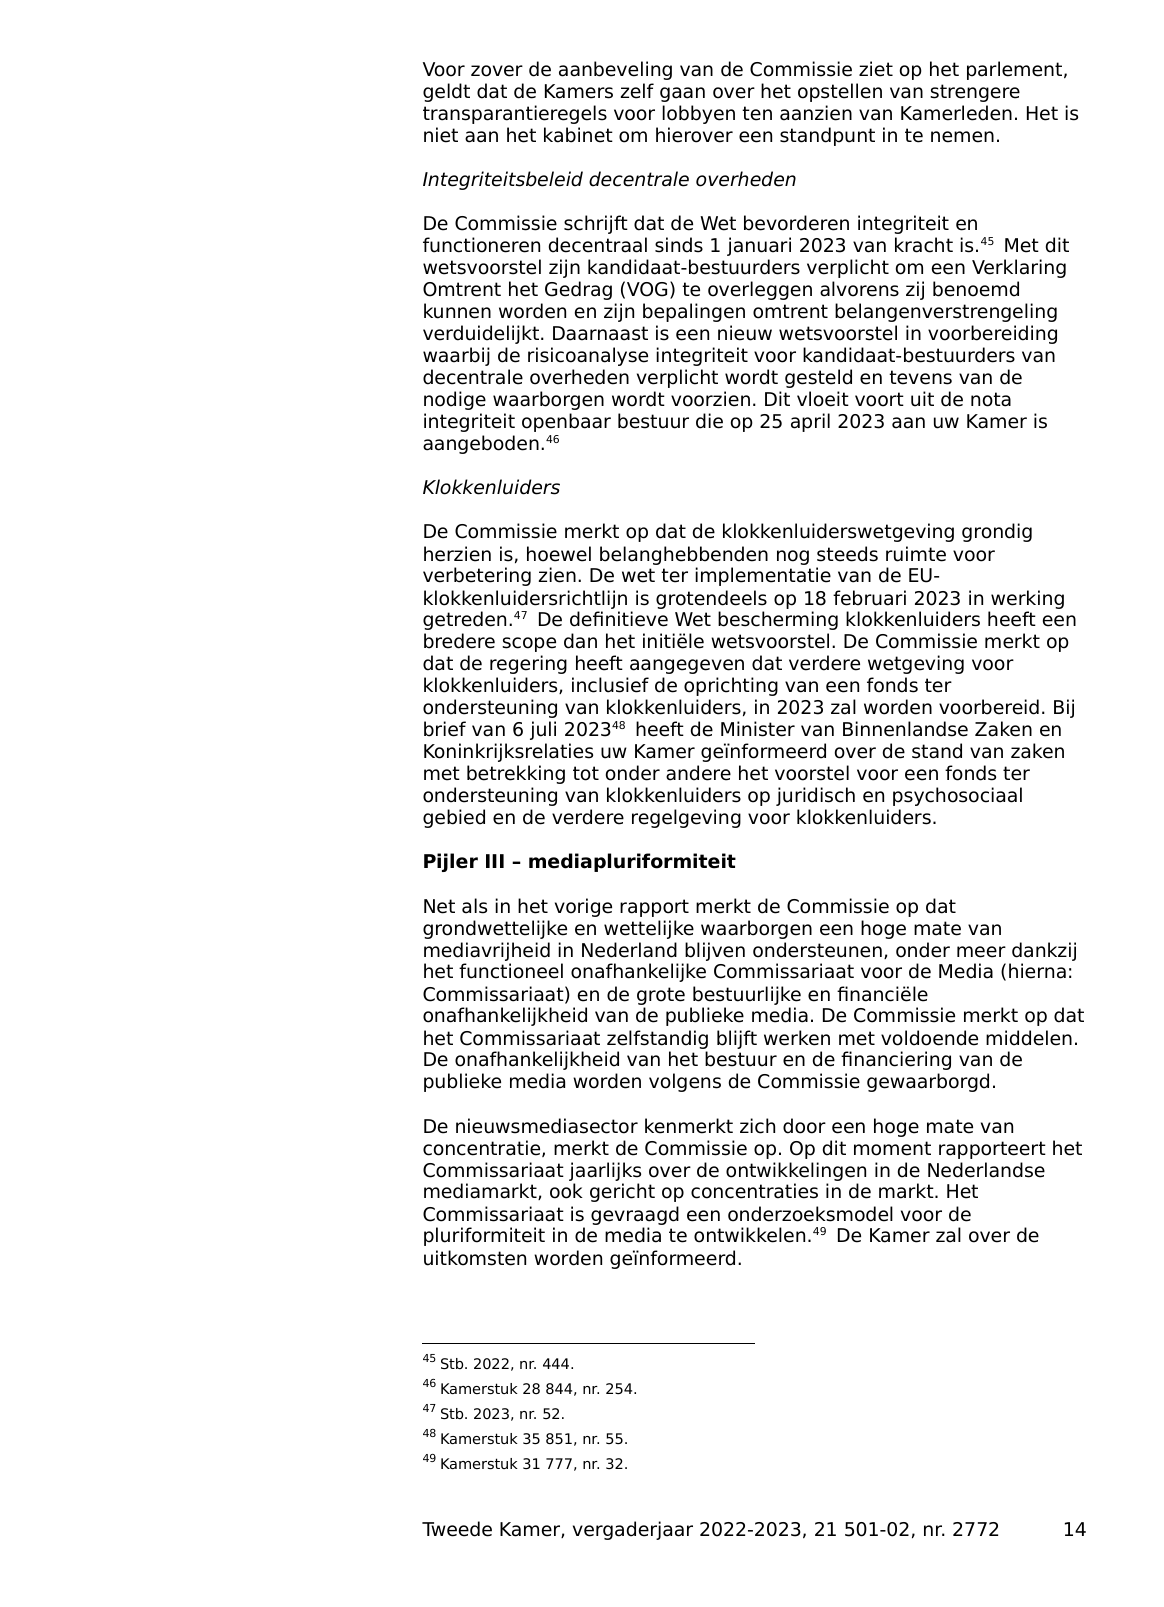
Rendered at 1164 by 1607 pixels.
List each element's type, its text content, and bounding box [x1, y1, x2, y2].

text Kamerstuk 28 844, nr. 254. [422, 1377, 1087, 1399]
text Kamerstuk 35 851, nr. 55. [422, 1427, 1087, 1449]
text Stb. 2022, nr. 444. [422, 1352, 1087, 1374]
text Voor zover de aanbeveling van de Commissie ziet op het parlement, geldt dat de Kamers zelf gaan over het opstellen van strengere transparantieregels voor lobbyen ten aanzien van Kamerleden. Het is niet aan het kabinet om hierover een standpunt in te nemen. [422, 59, 1087, 147]
text De nieuwsmediasector kenmerkt zich door een hoge mate van concentratie, merkt de Commissie op. Op dit moment rapporteert het Commissariaat jaarlijks over de ontwikkelingen in de Nederlandse mediamarkt, ook gericht op concentraties in de markt. Het Commissariaat is gevraagd een onderzoeksmodel voor de pluriformiteit in de media te ontwikkelen. De Kamer zal over de uitkomsten worden geïnformeerd. [422, 1116, 1087, 1269]
text Kamerstuk 31 777, nr. 32. [422, 1452, 1087, 1474]
subtitle Klokkenluiders [422, 477, 1087, 499]
text De Commissie schrijft dat de Wet bevorderen integriteit en functioneren decentraal sinds 1 januari 2023 van kracht is. Met dit wetsvoorstel zijn kandidaat-bestuurders verplicht om een Verklaring Omtrent het Gedrag (VOG) te overleggen alvorens zij benoemd kunnen worden en zijn bepalingen omtrent belangenverstrengeling verduidelijkt. Daarnaast is een nieuw wetsvoorstel in voorbereiding waarbij de risicoanalyse integriteit voor kandidaat-bestuurders van decentrale overheden verplicht wordt gesteld en tevens van de nodige waarborgen wordt voorzien. Dit vloeit voort uit de nota integriteit openbaar bestuur die op 25 april 2023 aan uw Kamer is aangeboden. [422, 213, 1087, 455]
subtitle Pijler III – mediapluriformiteit [422, 851, 1087, 873]
text Net als in het vorige rapport merkt de Commissie op dat grondwettelijke en wettelijke waarborgen een hoge mate van mediavrijheid in Nederland blijven ondersteunen, onder meer dankzij het functioneel onafhankelijke Commissariaat voor de Media (hierna: Commissariaat) en de grote bestuurlijke en financiële onafhankelijkheid van de publieke media. De Commissie merkt op dat het Commissariaat zelfstandig blijft werken met voldoende middelen. De onafhankelijkheid van het bestuur en de financiering van de publieke media worden volgens de Commissie gewaarborgd. [422, 896, 1087, 1093]
text De Commissie merkt op dat de klokkenluiderswetgeving grondig herzien is, hoewel belanghebbenden nog steeds ruimte voor verbetering zien. De wet ter implementatie van de EU-klokkenluidersrichtlijn is grotendeels op 18 februari 2023 in werking getreden. De definitieve Wet bescherming klokkenluiders heeft een bredere scope dan het initiële wetsvoorstel. De Commissie merkt op dat de regering heeft aangegeven dat verdere wetgeving voor klokkenluiders, inclusief de oprichting van een fonds ter ondersteuning van klokkenluiders, in 2023 zal worden voorbereid. Bij brief van 6 juli 2023 heeft de Minister van Binnenlandse Zaken en Koninkrijksrelaties uw Kamer geïnformeerd over de stand van zaken met betrekking tot onder andere het voorstel voor een fonds ter ondersteuning van klokkenluiders op juridisch en psychosociaal gebied en de verdere regelgeving voor klokkenluiders. [422, 521, 1087, 829]
subtitle Integriteitsbeleid decentrale overheden [422, 169, 1087, 191]
text Stb. 2023, nr. 52. [422, 1402, 1087, 1424]
